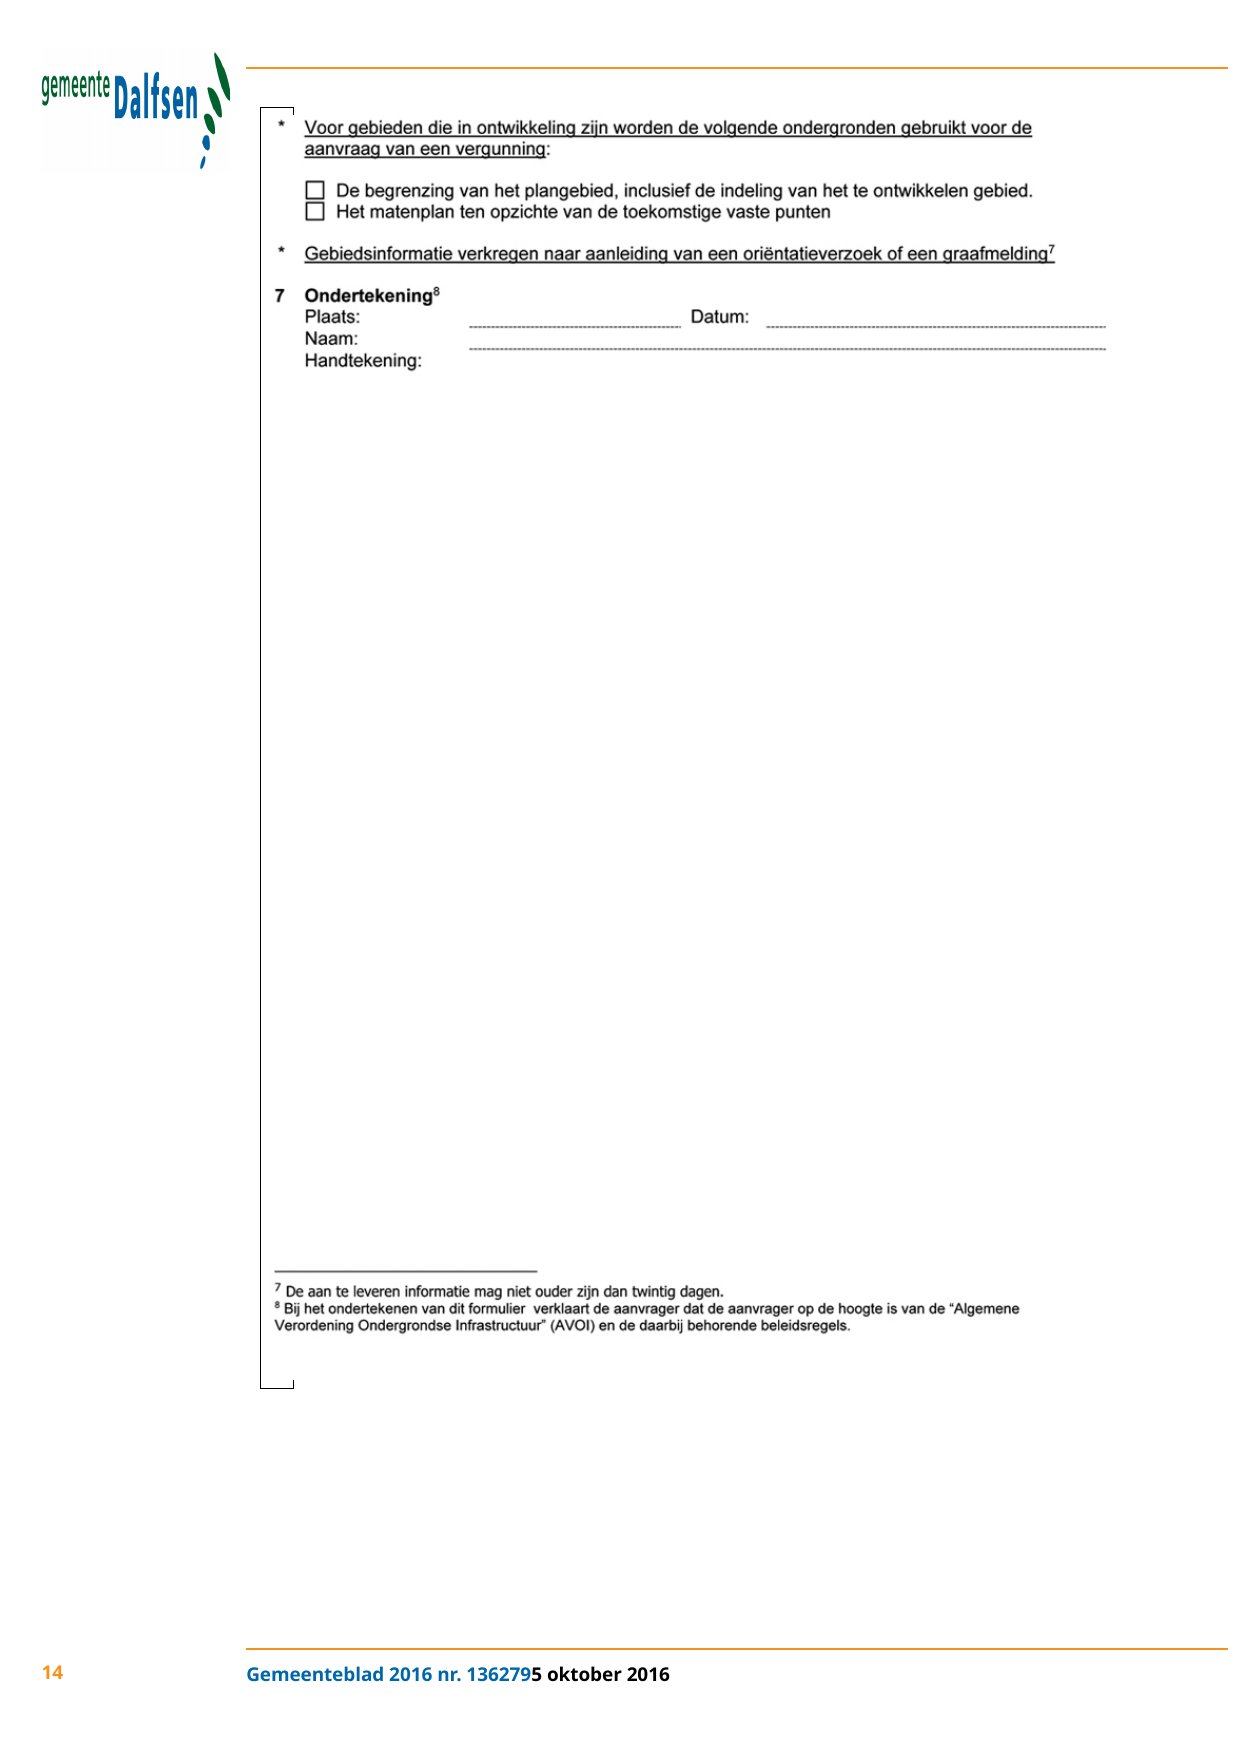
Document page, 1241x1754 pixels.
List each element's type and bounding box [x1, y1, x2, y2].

picture [268, 115, 1108, 1380]
picture [41, 47, 231, 172]
